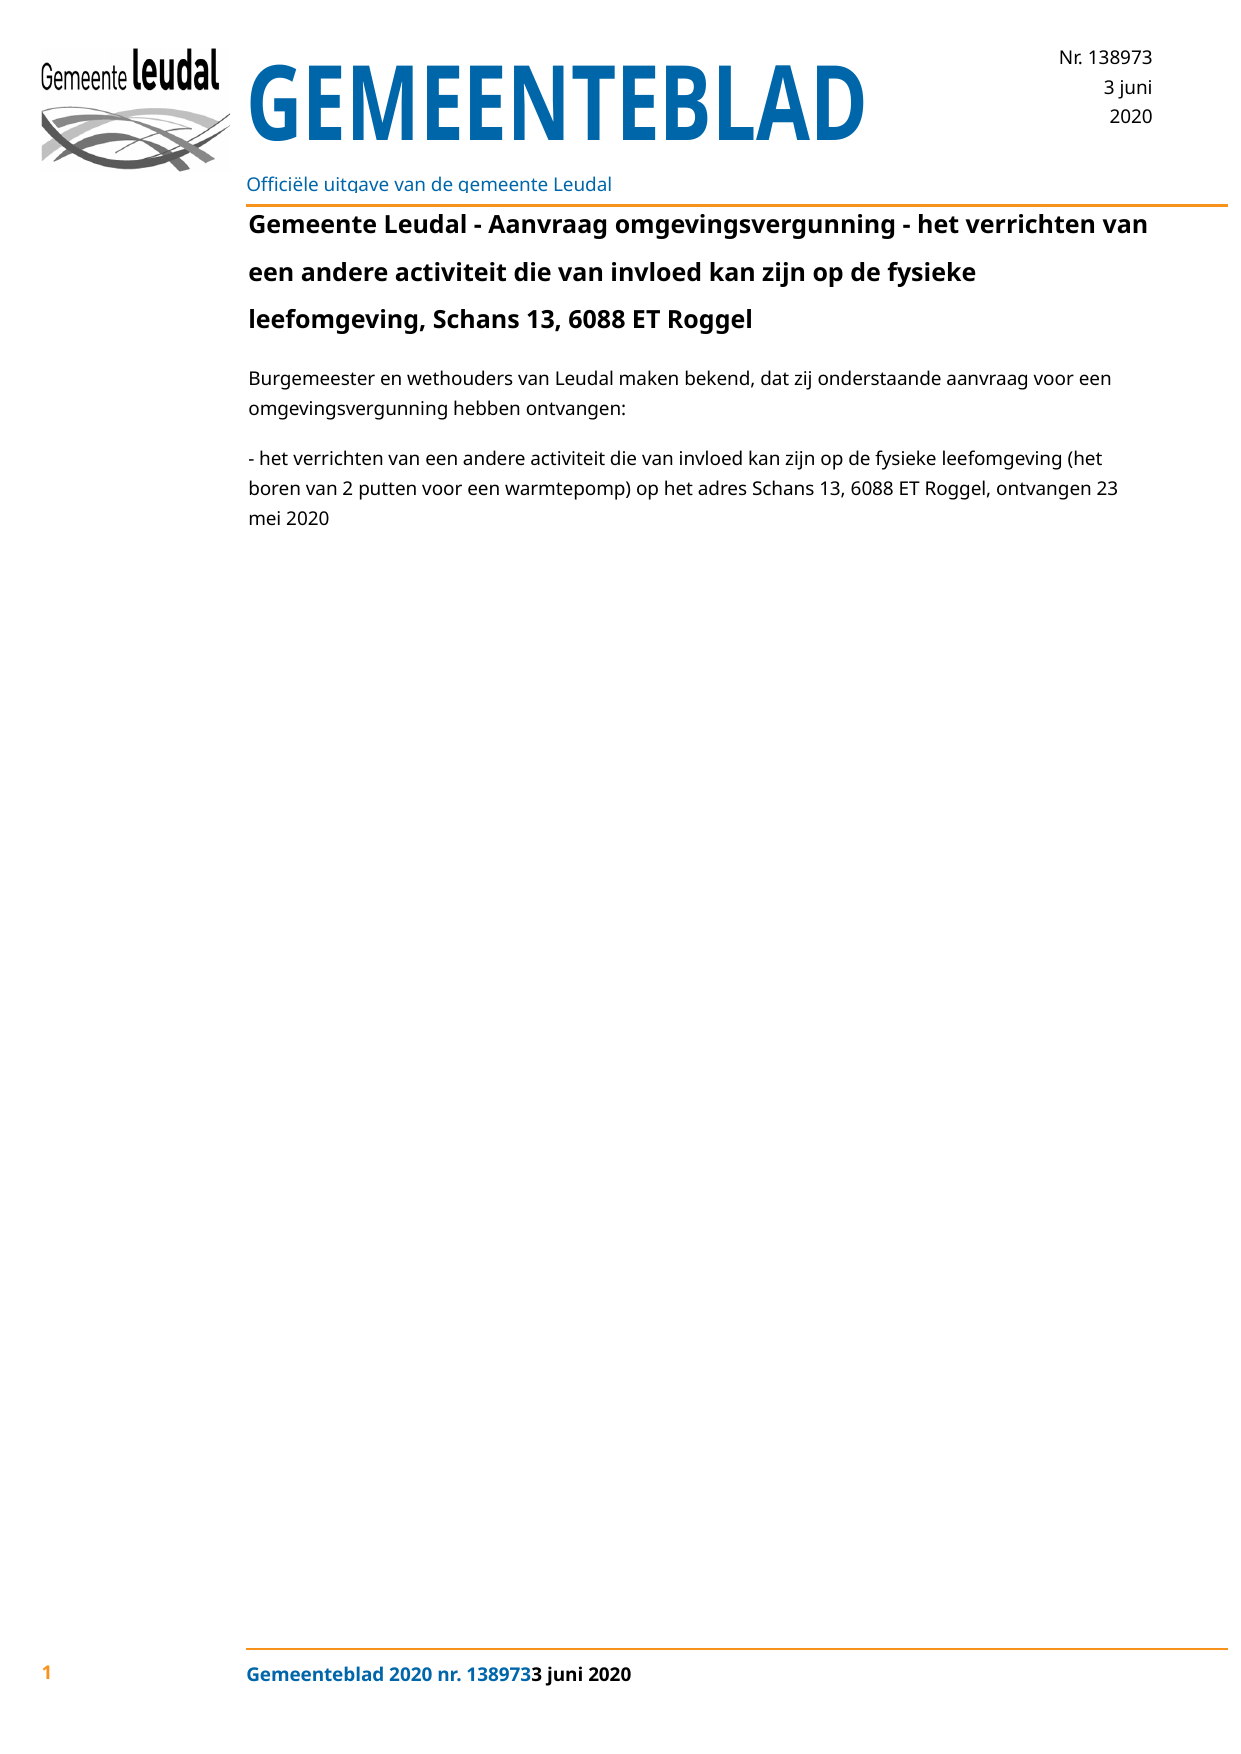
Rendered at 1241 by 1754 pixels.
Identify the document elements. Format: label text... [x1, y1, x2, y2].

text Burgemeester en wethouders van Leudal maken bekend, dat zij onderstaande aanvraag voor een omgevingsvergunning hebben ontvangen: [248, 366, 1152, 421]
text - het verrichten van een andere activiteit die van invloed kan zijn op de fysieke leefomgeving (het boren van 2 putten voor een warmtepomp) op het adres Schans 13, 6088 ET Roggel, ontvangen 23 mei 2020 [248, 446, 1152, 530]
text Gemeente Leudal - Aanvraag omgevingsvergunning - het verrichten van een andere activiteit die van invloed kan zijn op de fysieke leefomgeving, Schans 13, 6088 ET Roggel [248, 207, 1152, 336]
picture [41, 47, 231, 172]
